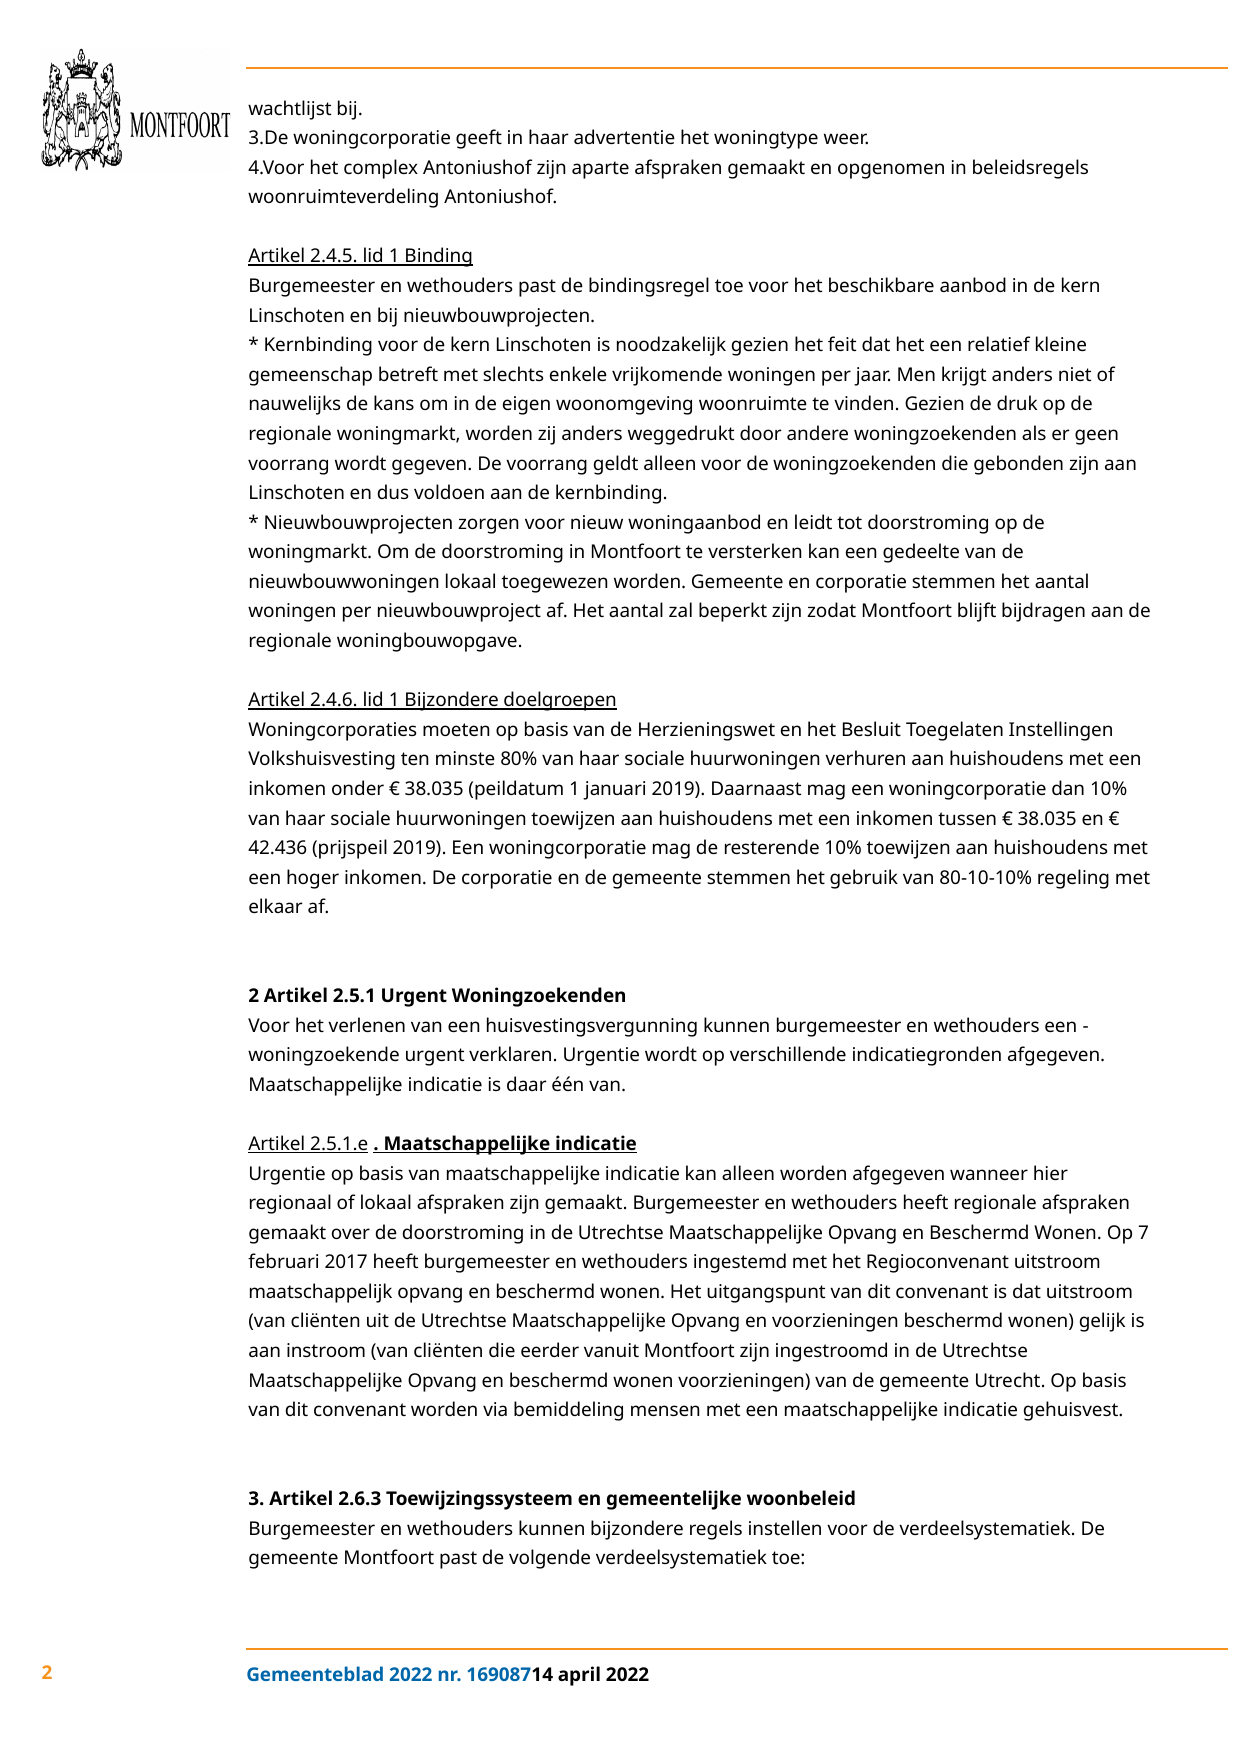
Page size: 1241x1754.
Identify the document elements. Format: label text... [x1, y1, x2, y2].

text Urgentie op basis van maatschappelijke indicatie kan alleen worden afgegeven wanneer hier regionaal of lokaal afspraken zijn gemaakt. Burgemeester en wethouders heeft regionale afspraken gemaakt over de doorstroming in de Utrechtse Maatschappelijke Opvang en Beschermd Wonen. Op 7 februari 2017 heeft burgemeester en wethouders ingestemd met het Regioconvenant uitstroom maatschappelijk opvang en beschermd wonen. Het uitgangspunt van dit convenant is dat uitstroom (van cliënten uit de Utrechtse Maatschappelijke Opvang en voorzieningen beschermd wonen) gelijk is aan instroom (van cliënten die eerder vanuit Montfoort zijn ingestroomd in de Utrechtse Maatschappelijke Opvang en beschermd wonen voorzieningen) van de gemeente Utrecht. Op basis van dit convenant worden via bemiddeling mensen met een maatschappelijke indicatie gehuisvest. [248, 1160, 1152, 1422]
text wachtlijst bij. [248, 95, 1152, 121]
text Artikel 2.5.1.e . Maatschappelijke indicatie [248, 1130, 1152, 1156]
text 2 Artikel 2.5.1 Urgent Woningzoekenden [248, 982, 1152, 1008]
text * Kernbinding voor de kern Linschoten is noodzakelijk gezien het feit dat het een relatief kleine gemeenschap betreft met slechts enkele vrijkomende woningen per jaar. Men krijgt anders niet of nauwelijks de kans om in de eigen woonomgeving woonruimte te vinden. Gezien de druk op de regionale woningmarkt, worden zij anders weggedrukt door andere woningzoekenden als er geen voorrang wordt gegeven. De voorrang geldt alleen voor de woningzoekenden die gebonden zijn aan Linschoten en dus voldoen aan de kernbinding. [248, 331, 1152, 505]
text Woningcorporaties moeten op basis van de Herzieningswet en het Besluit Toegelaten Instellingen Volkshuisvesting ten minste 80% van haar sociale huurwoningen verhuren aan huishoudens met een inkomen onder € 38.035 (peildatum 1 januari 2019). Daarnaast mag een woningcorporatie dan 10% van haar sociale huurwoningen toewijzen aan huishoudens met een inkomen tussen € 38.035 en € 42.436 (prijspeil 2019). Een woningcorporatie mag de resterende 10% toewijzen aan huishoudens met een hoger inkomen. De corporatie en de gemeente stemmen het gebruik van 80-10-10% regeling met elkaar af. [248, 716, 1152, 919]
text 3.De woningcorporatie geeft in haar advertentie het woningtype weer. [248, 124, 1152, 150]
text Artikel 2.4.5. lid 1 Binding [248, 243, 1152, 268]
text Burgemeester en wethouders past de bindingsregel toe voor het beschikbare aanbod in de kern Linschoten en bij nieuwbouwprojecten. [248, 272, 1152, 328]
picture [41, 47, 231, 172]
text 3. Artikel 2.6.3 Toewijzingssysteem en gemeentelijke woonbeleid [248, 1485, 1152, 1511]
text 4.Voor het complex Antoniushof zijn aparte afspraken gemaakt en opgenomen in beleidsregels woonruimteverdeling Antoniushof. [248, 154, 1152, 209]
text Voor het verlenen van een huisvestingsvergunning kunnen burgemeester en wethouders een ­­­­­woningzoekende urgent verklaren. Urgentie wordt op verschillende indicatiegronden afgegeven. Maatschappelijke indicatie is daar één van. [248, 1012, 1152, 1097]
text Burgemeester en wethouders kunnen bijzondere regels instellen voor de verdeelsystematiek. De gemeente Montfoort past de volgende verdeelsystematiek toe: [248, 1515, 1152, 1570]
text Artikel 2.4.6. lid 1 Bijzondere doelgroepen [248, 686, 1152, 712]
text * Nieuwbouwprojecten zorgen voor nieuw woningaanbod en leidt tot doorstroming op de woningmarkt. Om de doorstroming in Montfoort te versterken kan een gedeelte van de nieuwbouwwoningen lokaal toegewezen worden. Gemeente en corporatie stemmen het aantal woningen per nieuwbouwproject af. Het aantal zal beperkt zijn zodat Montfoort blijft bijdragen aan de regionale woningbouwopgave. [248, 509, 1152, 653]
